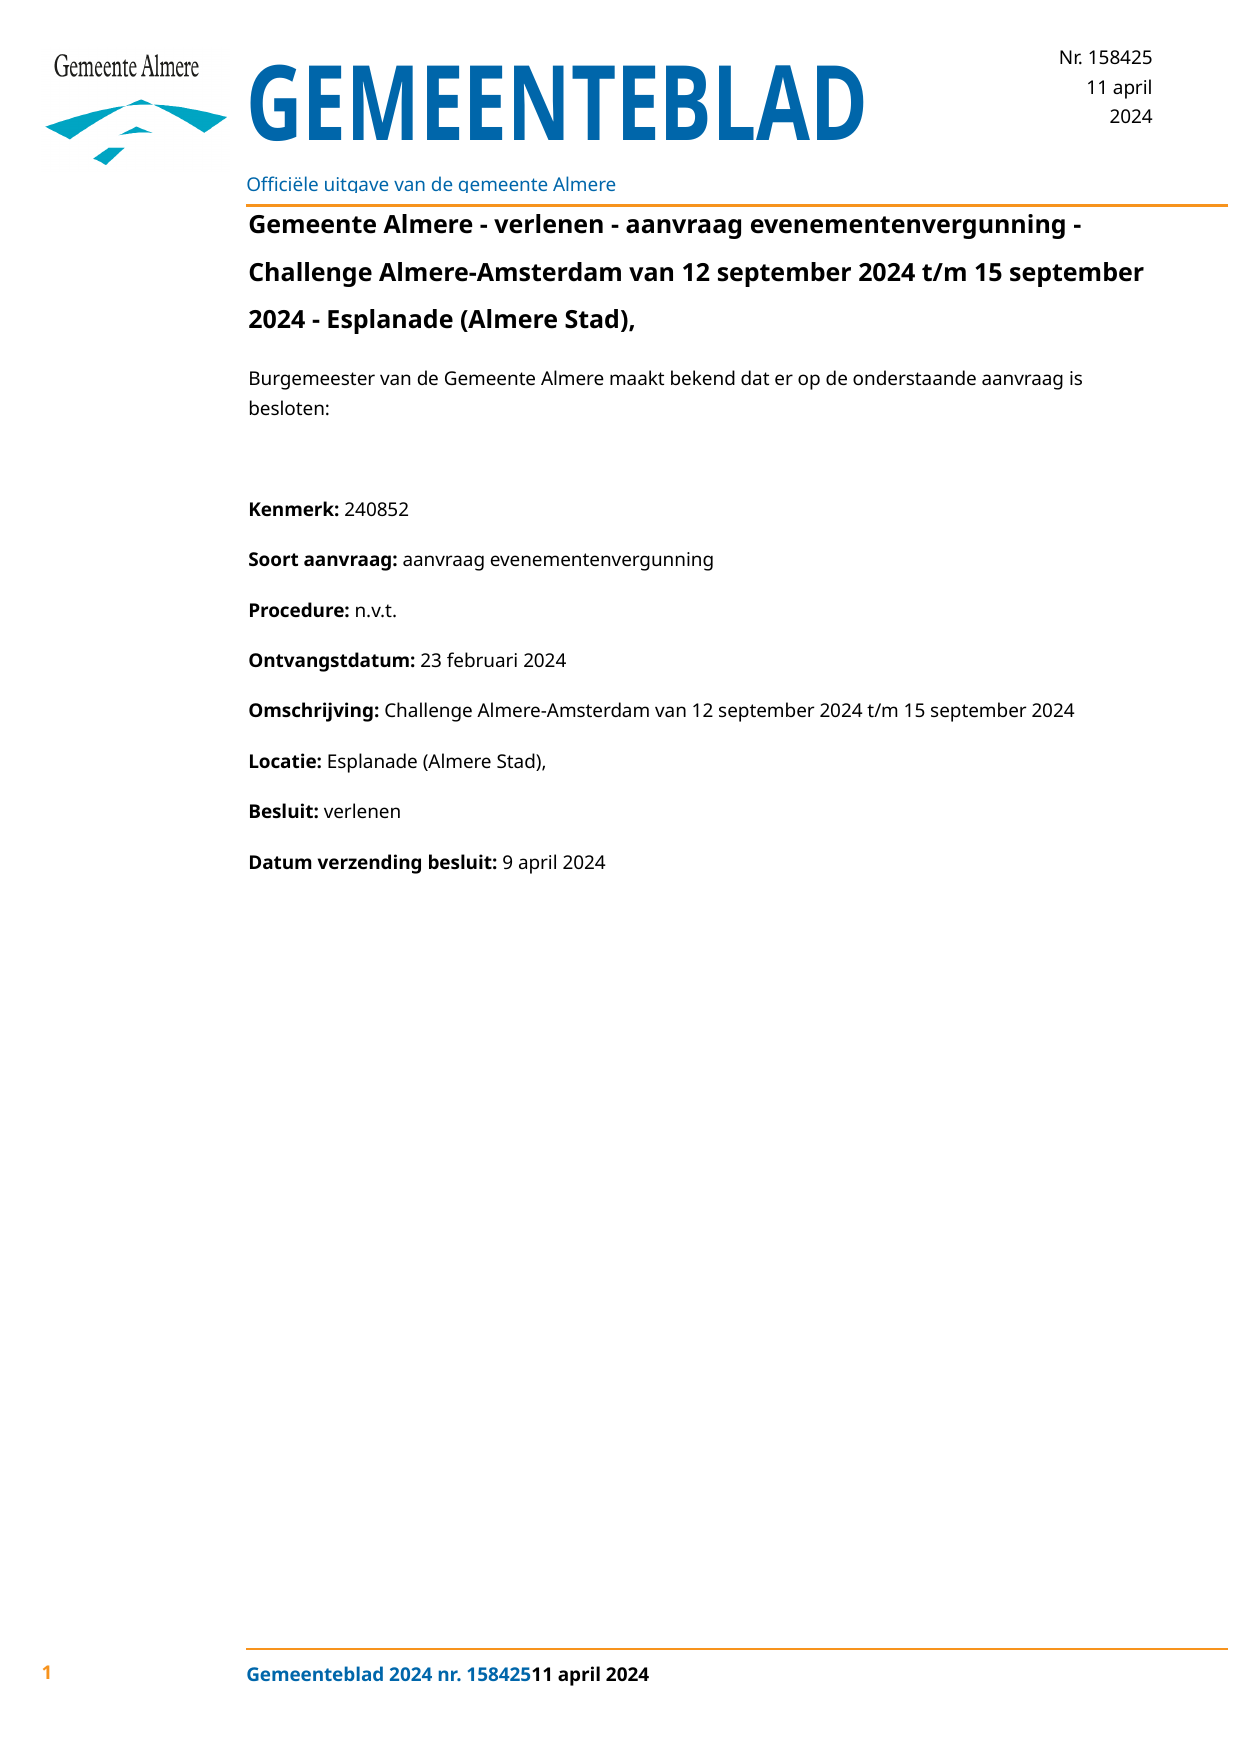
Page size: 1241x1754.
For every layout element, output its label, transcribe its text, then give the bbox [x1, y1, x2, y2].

text Datum verzending besluit: 9 april 2024 [248, 849, 1152, 874]
text Kenmerk: 240852 [248, 496, 1152, 522]
text Locatie: Esplanade (Almere Stad), [248, 748, 1152, 774]
text Besluit: verlenen [248, 798, 1152, 824]
text Burgemeester van de Gemeente Almere maakt bekend dat er op de onderstaande aanvraag is besloten: [248, 366, 1152, 421]
picture [41, 47, 231, 172]
text Ontvangstdatum: 23 februari 2024 [248, 647, 1152, 673]
text Omschrijving: Challenge Almere-Amsterdam van 12 september 2024 t/m 15 september 2024 [248, 698, 1152, 723]
text Gemeente Almere - verlenen - aanvraag evenementenvergunning - Challenge Almere-Amsterdam van 12 september 2024 t/m 15 september 2024 - Esplanade (Almere Stad), [248, 207, 1152, 336]
text Procedure: n.v.t. [248, 597, 1152, 622]
text Soort aanvraag: aanvraag evenementenvergunning [248, 546, 1152, 572]
